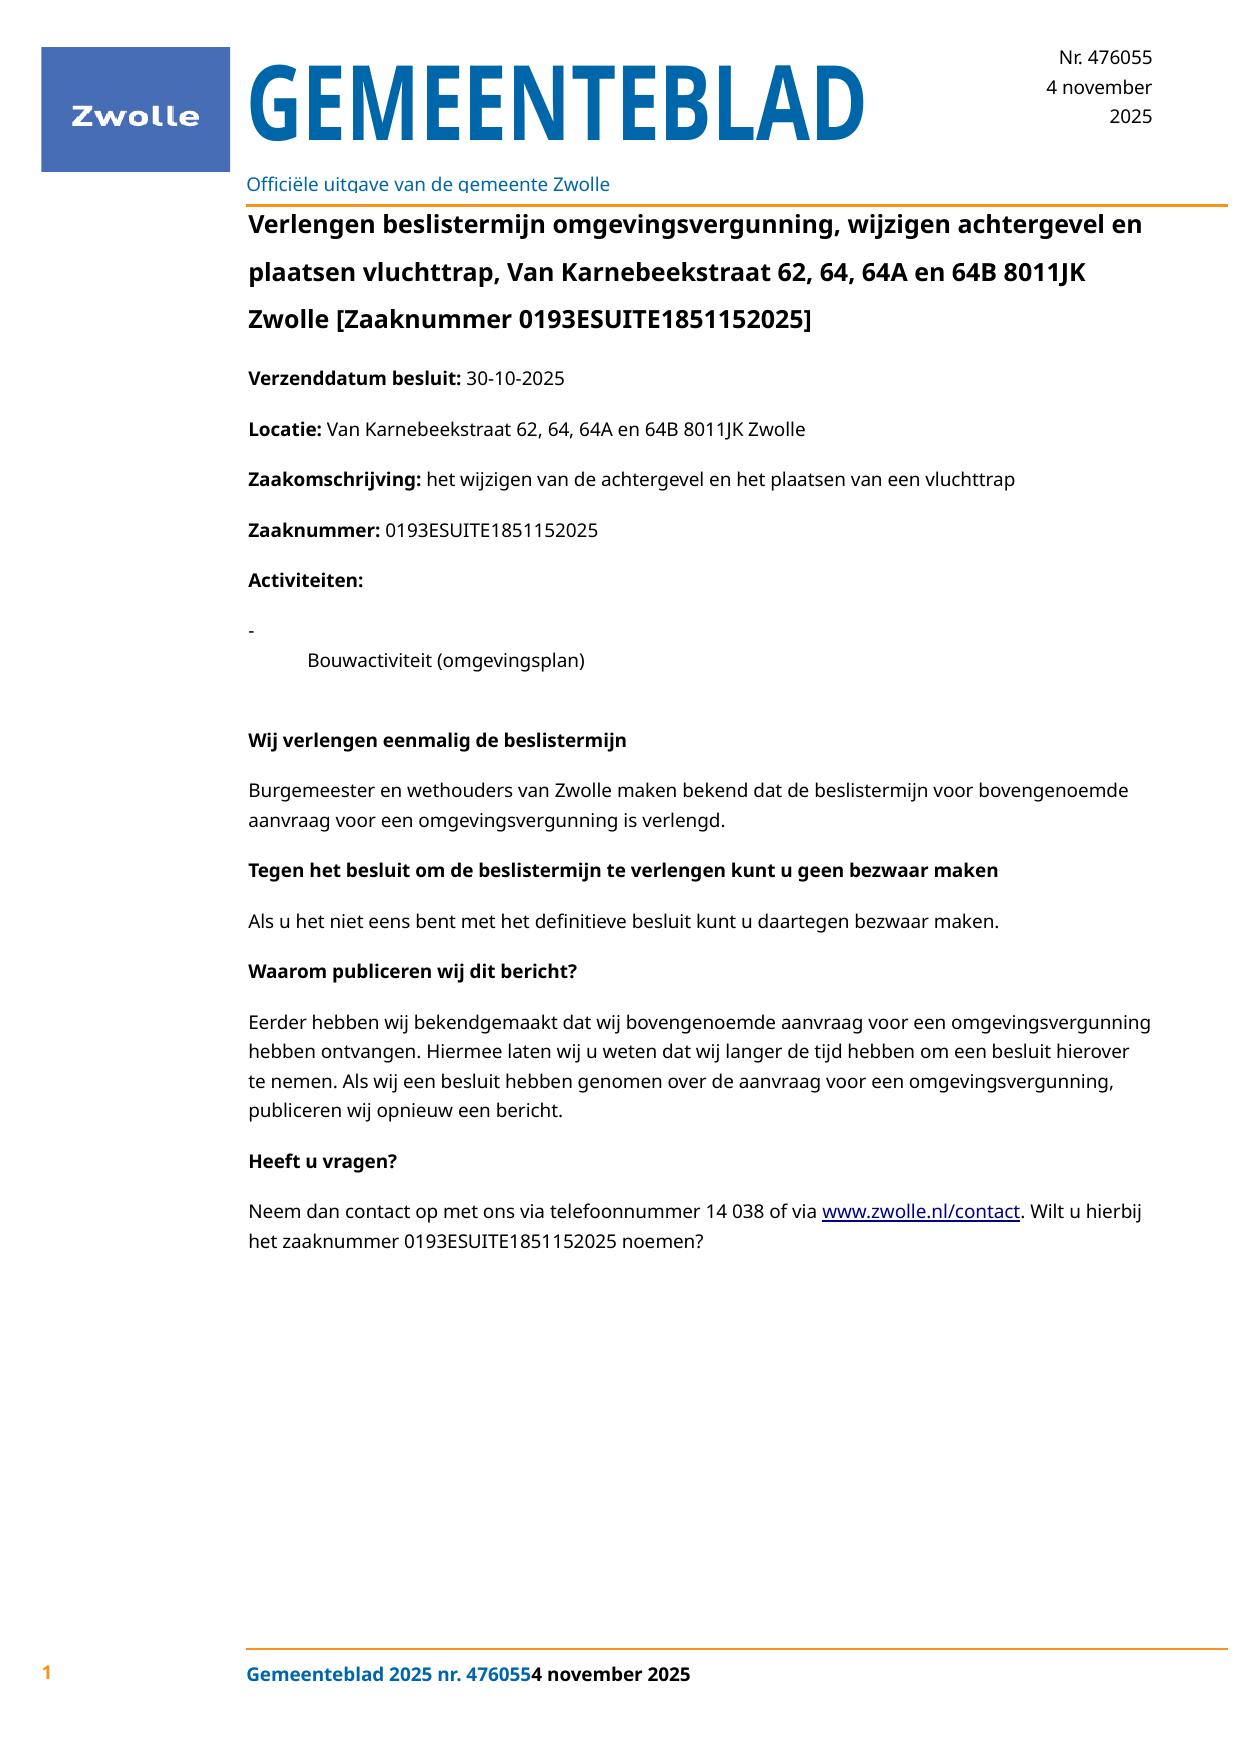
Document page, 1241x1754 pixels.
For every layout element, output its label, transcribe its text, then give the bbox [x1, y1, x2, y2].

text Locatie: Van Karnebeekstraat 62, 64, 64A en 64B 8011JK Zwolle [248, 416, 1152, 442]
text Eerder hebben wij bekendgemaakt dat wij bovengenoemde aanvraag voor een omgevingsvergunning hebben ontvangen. Hiermee laten wij u weten dat wij langer de tijd hebben om een besluit hierover te nemen. Als wij een besluit hebben genomen over de aanvraag voor een omgevingsvergunning, publiceren wij opnieuw een bericht. [248, 1009, 1152, 1123]
text Waarom publiceren wij dit bericht? [248, 958, 1152, 984]
text Verlengen beslistermijn omgevingsvergunning, wijzigen achtergevel en plaatsen vluchttrap, Van Karnebeekstraat 62, 64, 64A en 64B 8011JK Zwolle [Zaaknummer 0193ESUITE1851152025] [248, 207, 1152, 336]
text Zaaknummer: 0193ESUITE1851152025 [248, 517, 1152, 542]
text Activiteiten: [248, 567, 1152, 593]
picture [41, 47, 231, 172]
text Zaakomschrijving: het wijzigen van de achtergevel en het plaatsen van een vluchttrap [248, 466, 1152, 492]
text Burgemeester en wethouders van Zwolle maken bekend dat de beslistermijn voor bovengenoemde aanvraag voor een omgevingsvergunning is verlengd. [248, 778, 1152, 833]
list Bouwactiviteit (omgevingsplan) [248, 647, 1152, 673]
text Als u het niet eens bent met het definitieve besluit kunt u daartegen bezwaar maken. [248, 908, 1152, 934]
text Tegen het besluit om de beslistermijn te verlengen kunt u geen bezwaar maken [248, 858, 1152, 883]
text Heeft u vragen? [248, 1148, 1152, 1174]
text Wij verlengen eenmalig de beslistermijn [248, 727, 1152, 753]
text Verzenddatum besluit: 30-10-2025 [248, 366, 1152, 391]
text Neem dan contact op met ons via telefoonnummer 14 038 of via www.zwolle.nl/contact. Wilt u hierbij het zaaknummer 0193ESUITE1851152025 noemen? [248, 1198, 1152, 1254]
